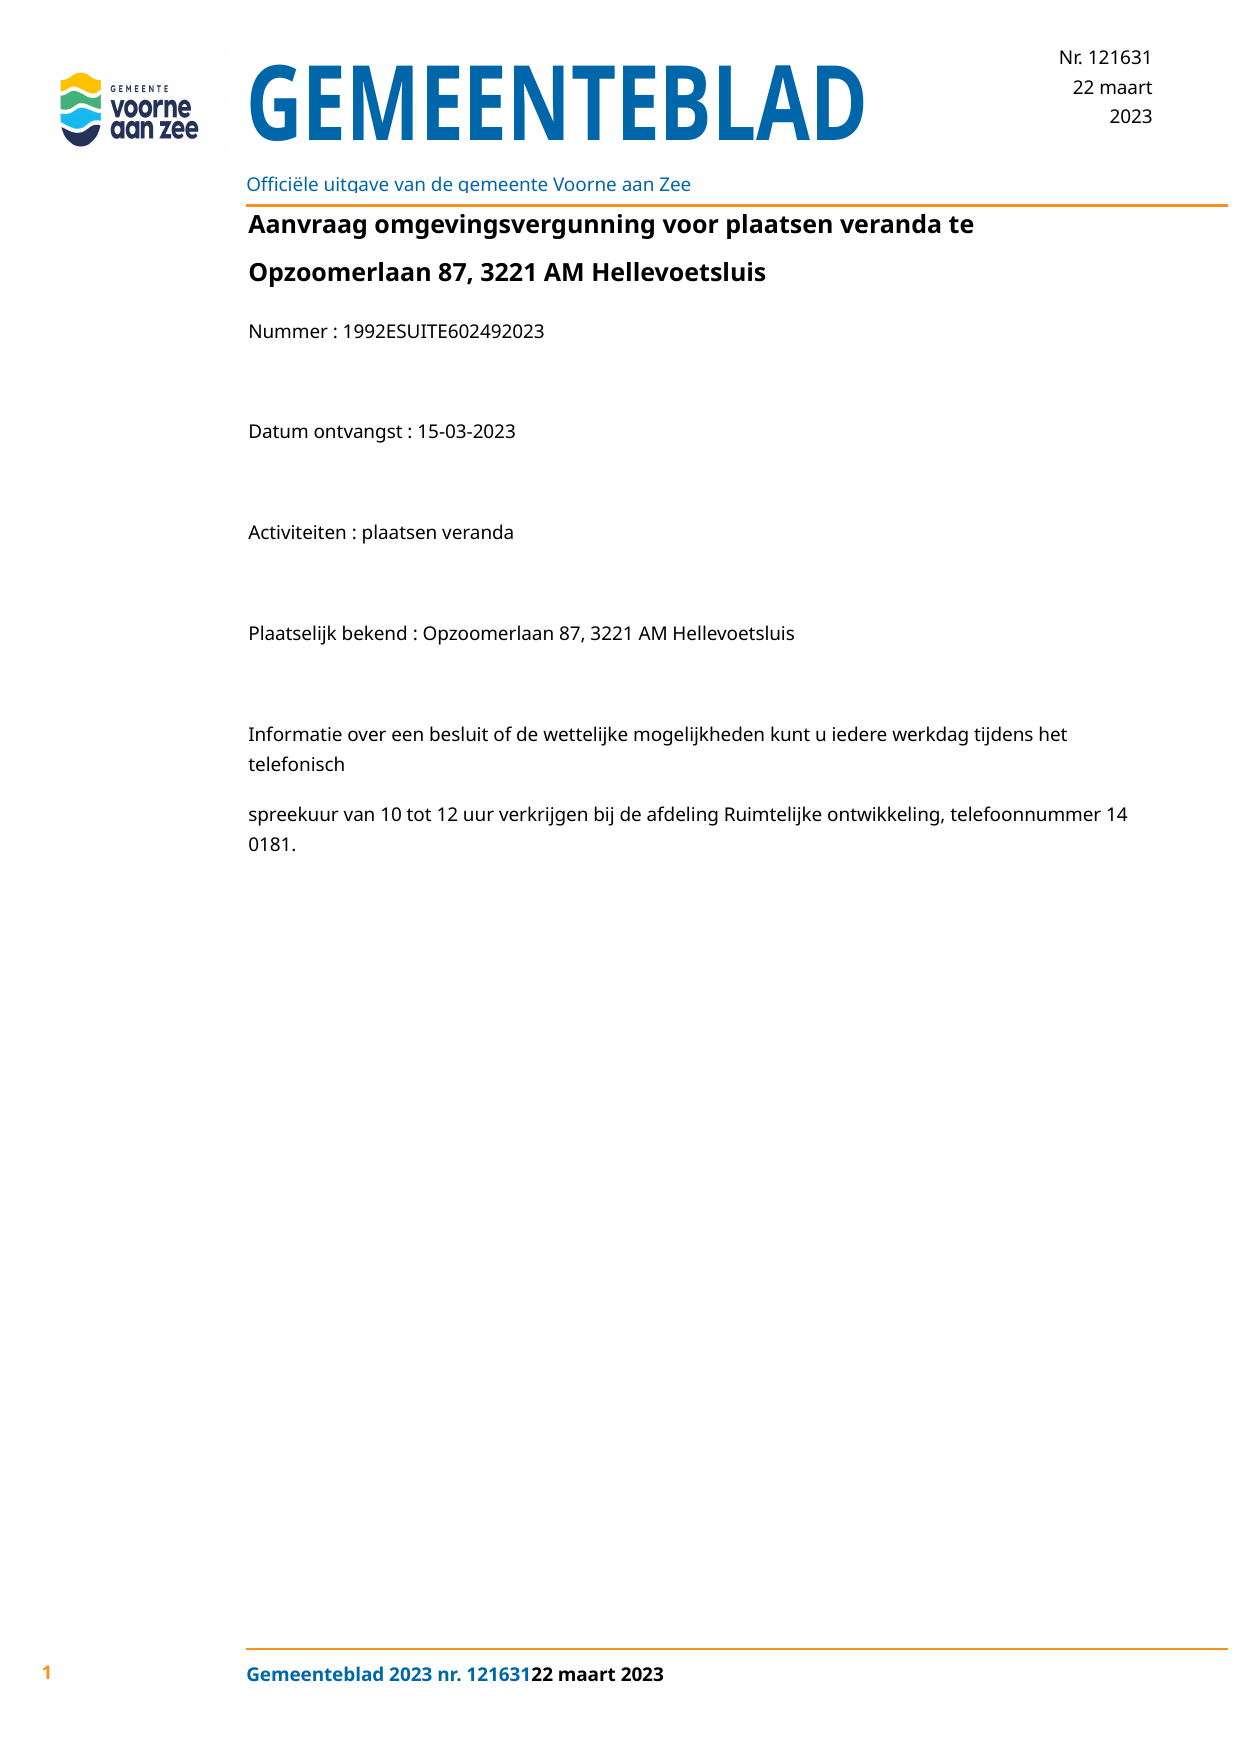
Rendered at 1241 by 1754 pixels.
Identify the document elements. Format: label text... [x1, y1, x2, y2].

picture [41, 47, 231, 172]
text Datum ontvangst : 15-03-2023 [248, 419, 1152, 444]
text Informatie over een besluit of de wettelijke mogelijkheden kunt u iedere werkdag tijdens het telefonisch [248, 721, 1152, 777]
text Activiteiten : plaatsen veranda [248, 519, 1152, 545]
text Plaatselijk bekend : Opzoomerlaan 87, 3221 AM Hellevoetsluis [248, 620, 1152, 646]
text spreekuur van 10 tot 12 uur verkrijgen bij de afdeling Ruimtelijke ontwikkeling, telefoonnummer 14 0181. [248, 801, 1152, 857]
text Nummer : 1992ESUITE602492023 [248, 318, 1152, 344]
text Aanvraag omgevingsvergunning voor plaatsen veranda te Opzoomerlaan 87, 3221 AM Hellevoetsluis [248, 207, 1152, 288]
